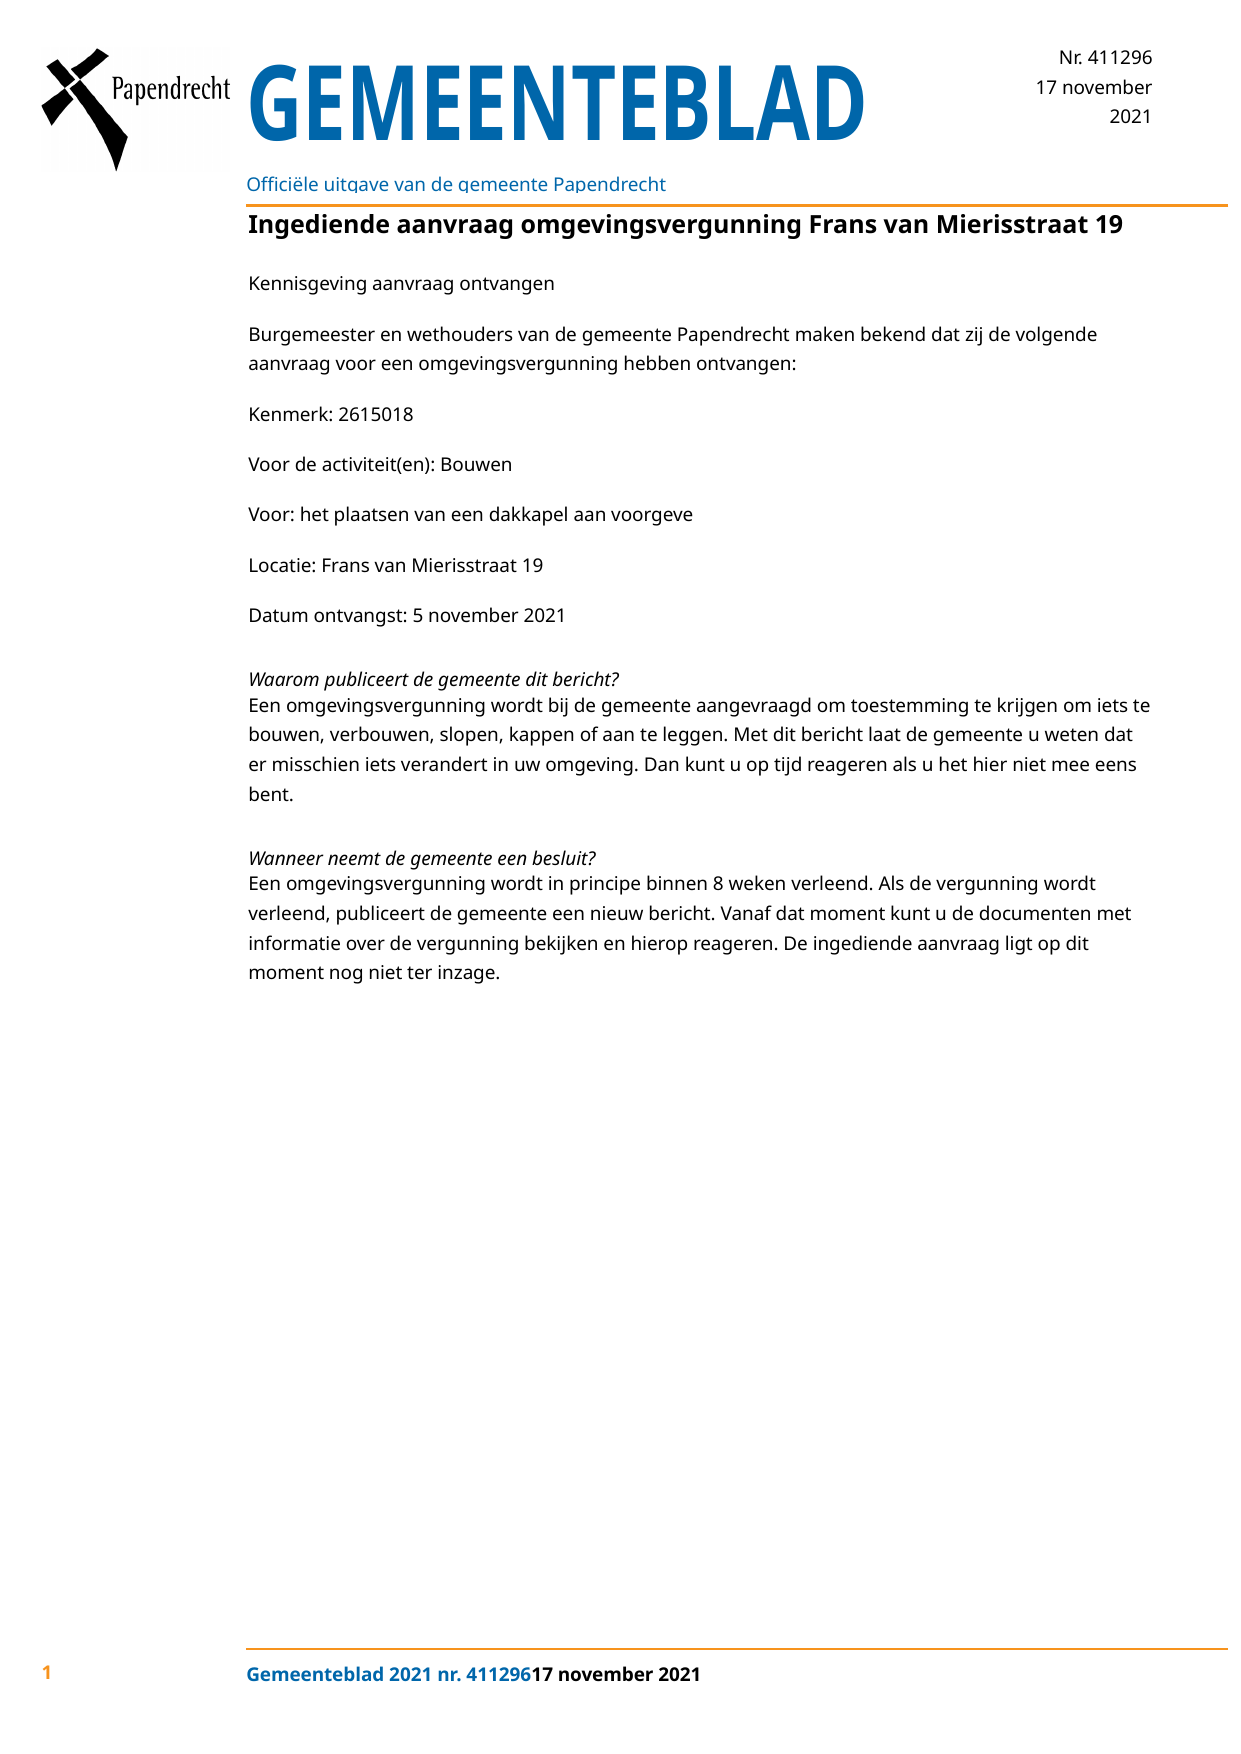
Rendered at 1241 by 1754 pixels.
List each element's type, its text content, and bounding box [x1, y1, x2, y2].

text Wanneer neemt de gemeente een besluit? [248, 845, 1152, 871]
text Een omgevingsvergunning wordt bij de gemeente aangevraagd om toestemming te krijgen om iets te bouwen, verbouwen, slopen, kappen of aan te leggen. Met dit bericht laat de gemeente u weten dat er misschien iets verandert in uw omgeving. Dan kunt u op tijd reageren als u het hier niet mee eens bent. [248, 692, 1152, 807]
text Kenmerk: 2615018 [248, 401, 1152, 426]
text Waarom publiceert de gemeente dit bericht? [248, 666, 1152, 692]
picture [41, 47, 231, 172]
text Datum ontvangst: 5 november 2021 [248, 602, 1152, 628]
text Voor: het plaatsen van een dakkapel aan voorgeve [248, 502, 1152, 527]
text Ingediende aanvraag omgevingsvergunning Frans van Mierisstraat 19 [248, 207, 1152, 241]
text Een omgevingsvergunning wordt in principe binnen 8 weken verleend. Als de vergunning wordt verleend, publiceert de gemeente een nieuw bericht. Vanaf dat moment kunt u de documenten met informatie over de vergunning bekijken en hierop reageren. De ingediende aanvraag ligt op dit moment nog niet ter inzage. [248, 871, 1152, 985]
text Burgemeester en wethouders van de gemeente Papendrecht maken bekend dat zij de volgende aanvraag voor een omgevingsvergunning hebben ontvangen: [248, 321, 1152, 376]
text Kennisgeving aanvraag ontvangen [248, 270, 1152, 296]
text Voor de activiteit(en): Bouwen [248, 451, 1152, 477]
text Locatie: Frans van Mierisstraat 19 [248, 552, 1152, 578]
